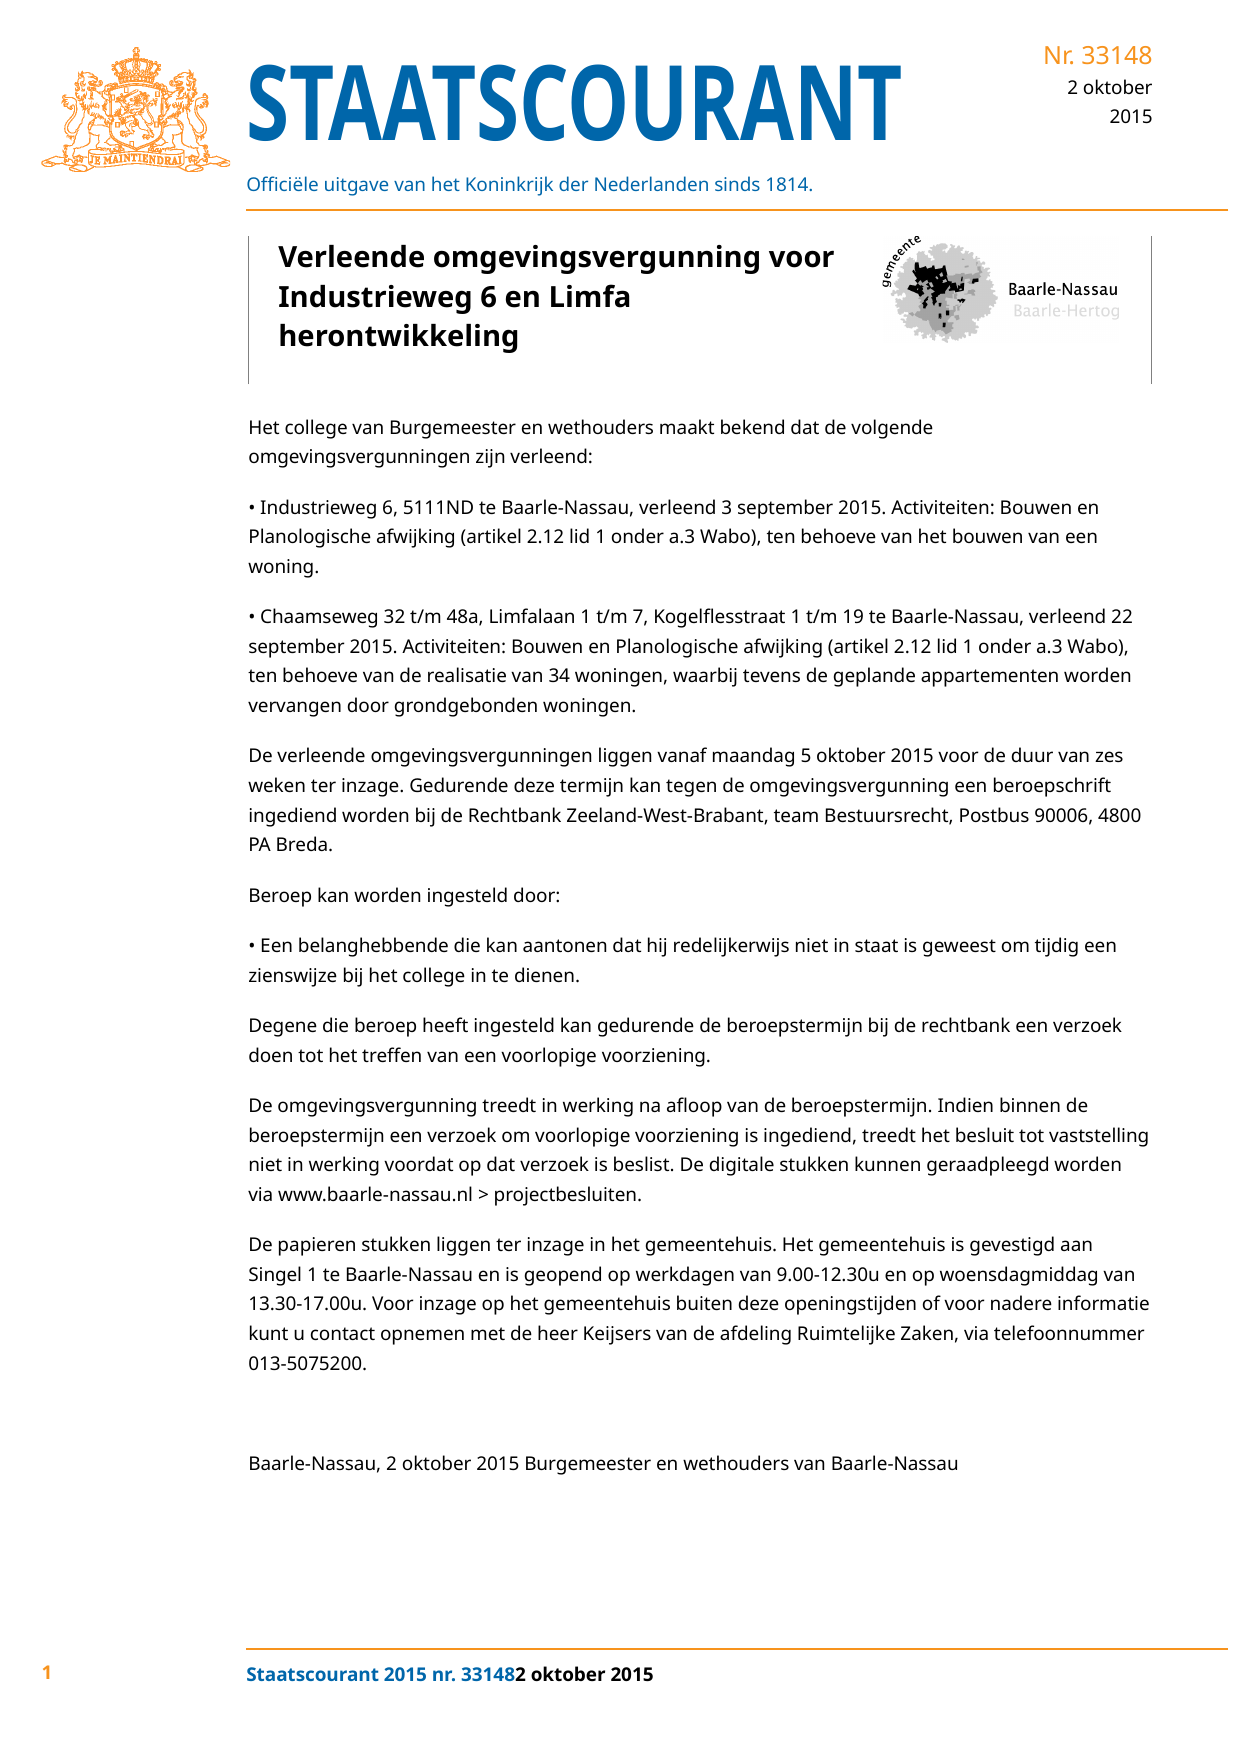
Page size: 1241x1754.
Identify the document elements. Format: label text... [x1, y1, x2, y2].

table_header [850, 343, 1151, 384]
text De papieren stukken liggen ter inzage in het gemeentehuis. Het gemeentehuis is gevestigd aan Singel 1 te Baarle-Nassau en is geopend op werkdagen van 9.00-12.30u en op woensdagmiddag van 13.30-17.00u. Voor inzage op het gemeentehuis buiten deze openingstijden of voor nadere informatie kunt u contact opnemen met de heer Keijsers van de afdeling Ruimtelijke Zaken, via telefoonnummer 013-5075200. [248, 1231, 1152, 1376]
text • Industrieweg 6, 5111ND te Baarle-Nassau, verleend 3 september 2015. Activiteiten: Bouwen en Planologische afwijking (artikel 2.12 lid 1 onder a.3 Wabo), ten behoeve van het bouwen van een woning. [248, 494, 1152, 579]
picture [41, 47, 231, 172]
text Het college van Burgemeester en wethouders maakt bekend dat de volgende omgevingsvergunningen zijn verleend: [248, 414, 1152, 469]
table_header [850, 236, 882, 342]
text De omgevingsvergunning treedt in werking na afloop van de beroepstermijn. Indien binnen de beroepstermijn een verzoek om voorlopige voorziening is ingediend, treedt het besluit tot vaststelling niet in werking voordat op dat verzoek is beslist. De digitale stukken kunnen geraadpleegd worden via www.baarle-nassau.nl > projectbesluiten. [248, 1092, 1152, 1207]
text Beroep kan worden ingesteld door: [248, 882, 1152, 908]
table_header [1119, 236, 1151, 342]
table_header Verleende omgevingsvergunning voor Industrieweg 6 en Limfa herontwikkeling [249, 236, 850, 384]
text • Een belanghebbende die kan aantonen dat hij redelijkerwijs niet in staat is geweest om tijdig een zienswijze bij het college in te dienen. [248, 932, 1152, 988]
picture [882, 236, 1119, 343]
text De verleende omgevingsvergunningen liggen vanaf maandag 5 oktober 2015 voor de duur van zes weken ter inzage. Gedurende deze termijn kan tegen de omgevingsvergunning een beroepschrift ingediend worden bij de Rechtbank Zeeland-West-Brabant, team Bestuursrecht, Postbus 90006, 4800 PA Breda. [248, 743, 1152, 857]
text • Chaamseweg 32 t/m 48a, Limfalaan 1 t/m 7, Kogelflesstraat 1 t/m 19 te Baarle-Nassau, verleend 22 september 2015. Activiteiten: Bouwen en Planologische afwijking (artikel 2.12 lid 1 onder a.3 Wabo), ten behoeve van de realisatie van 34 woningen, waarbij tevens de geplande appartementen worden vervangen door grondgebonden woningen. [248, 603, 1152, 718]
text Degene die beroep heeft ingesteld kan gedurende de beroepstermijn bij de rechtbank een verzoek doen tot het treffen van een voorlopige voorziening. [248, 1012, 1152, 1068]
text Baarle-Nassau, 2 oktober 2015 Burgemeester en wethouders van Baarle-Nassau [248, 1451, 1152, 1476]
